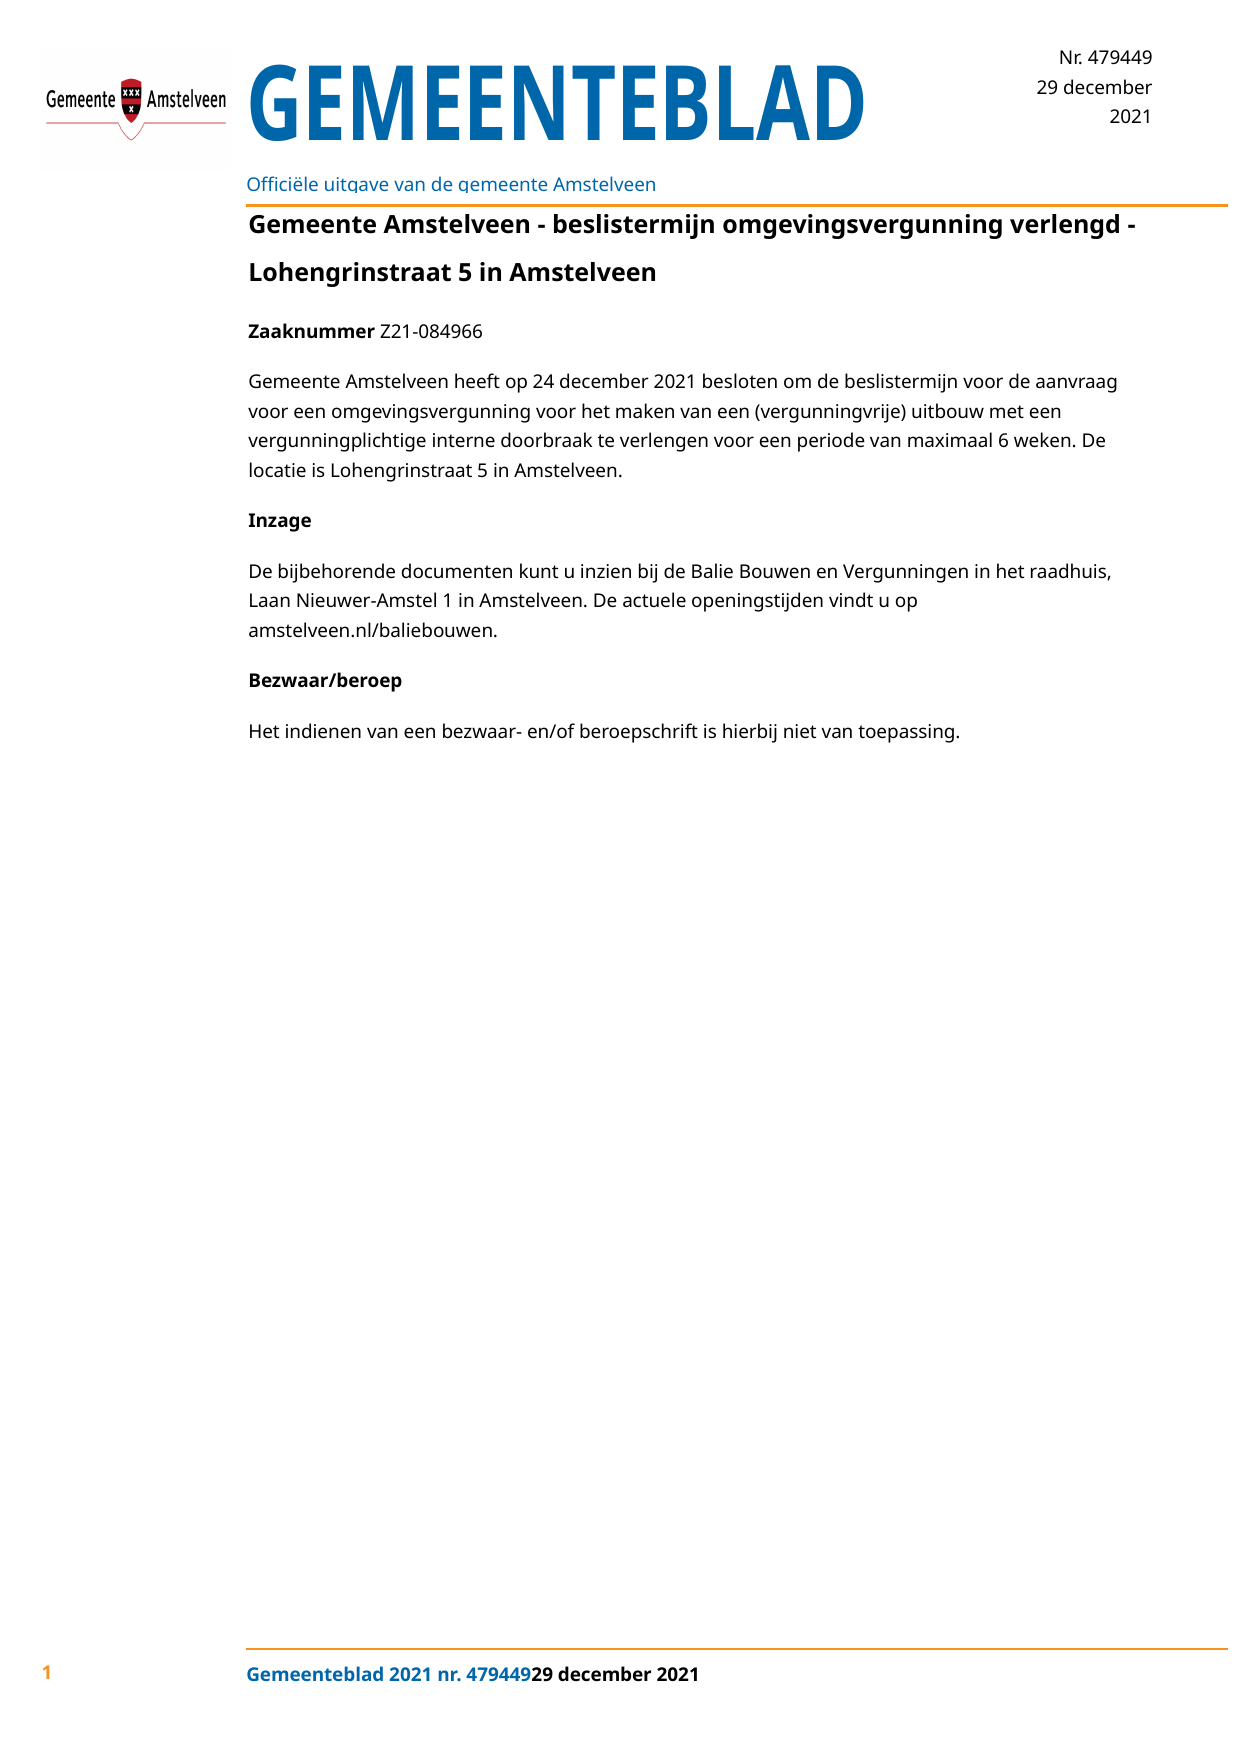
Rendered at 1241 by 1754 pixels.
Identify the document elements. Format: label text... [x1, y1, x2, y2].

text Inzage [248, 507, 1152, 533]
text Gemeente Amstelveen - beslistermijn omgevingsvergunning verlengd - Lohengrinstraat 5 in Amstelveen [248, 207, 1152, 288]
picture [41, 47, 231, 172]
text De bijbehorende documenten kunt u inzien bij de Balie Bouwen en Vergunningen in het raadhuis, Laan Nieuwer-Amstel 1 in Amstelveen. De actuele openingstijden vindt u op amstelveen.nl/baliebouwen. [248, 558, 1152, 643]
text Bezwaar/beroep [248, 667, 1152, 693]
text Gemeente Amstelveen heeft op 24 december 2021 besloten om de beslistermijn voor de aanvraag voor een omgevingsvergunning voor het maken van een (vergunningvrije) uitbouw met een vergunningplichtige interne doorbraak te verlengen voor een periode van maximaal 6 weken. De locatie is Lohengrinstraat 5 in Amstelveen. [248, 368, 1152, 483]
text Zaaknummer Z21-084966 [248, 318, 1152, 344]
text Het indienen van een bezwaar- en/of beroepschrift is hierbij niet van toepassing. [248, 718, 1152, 744]
